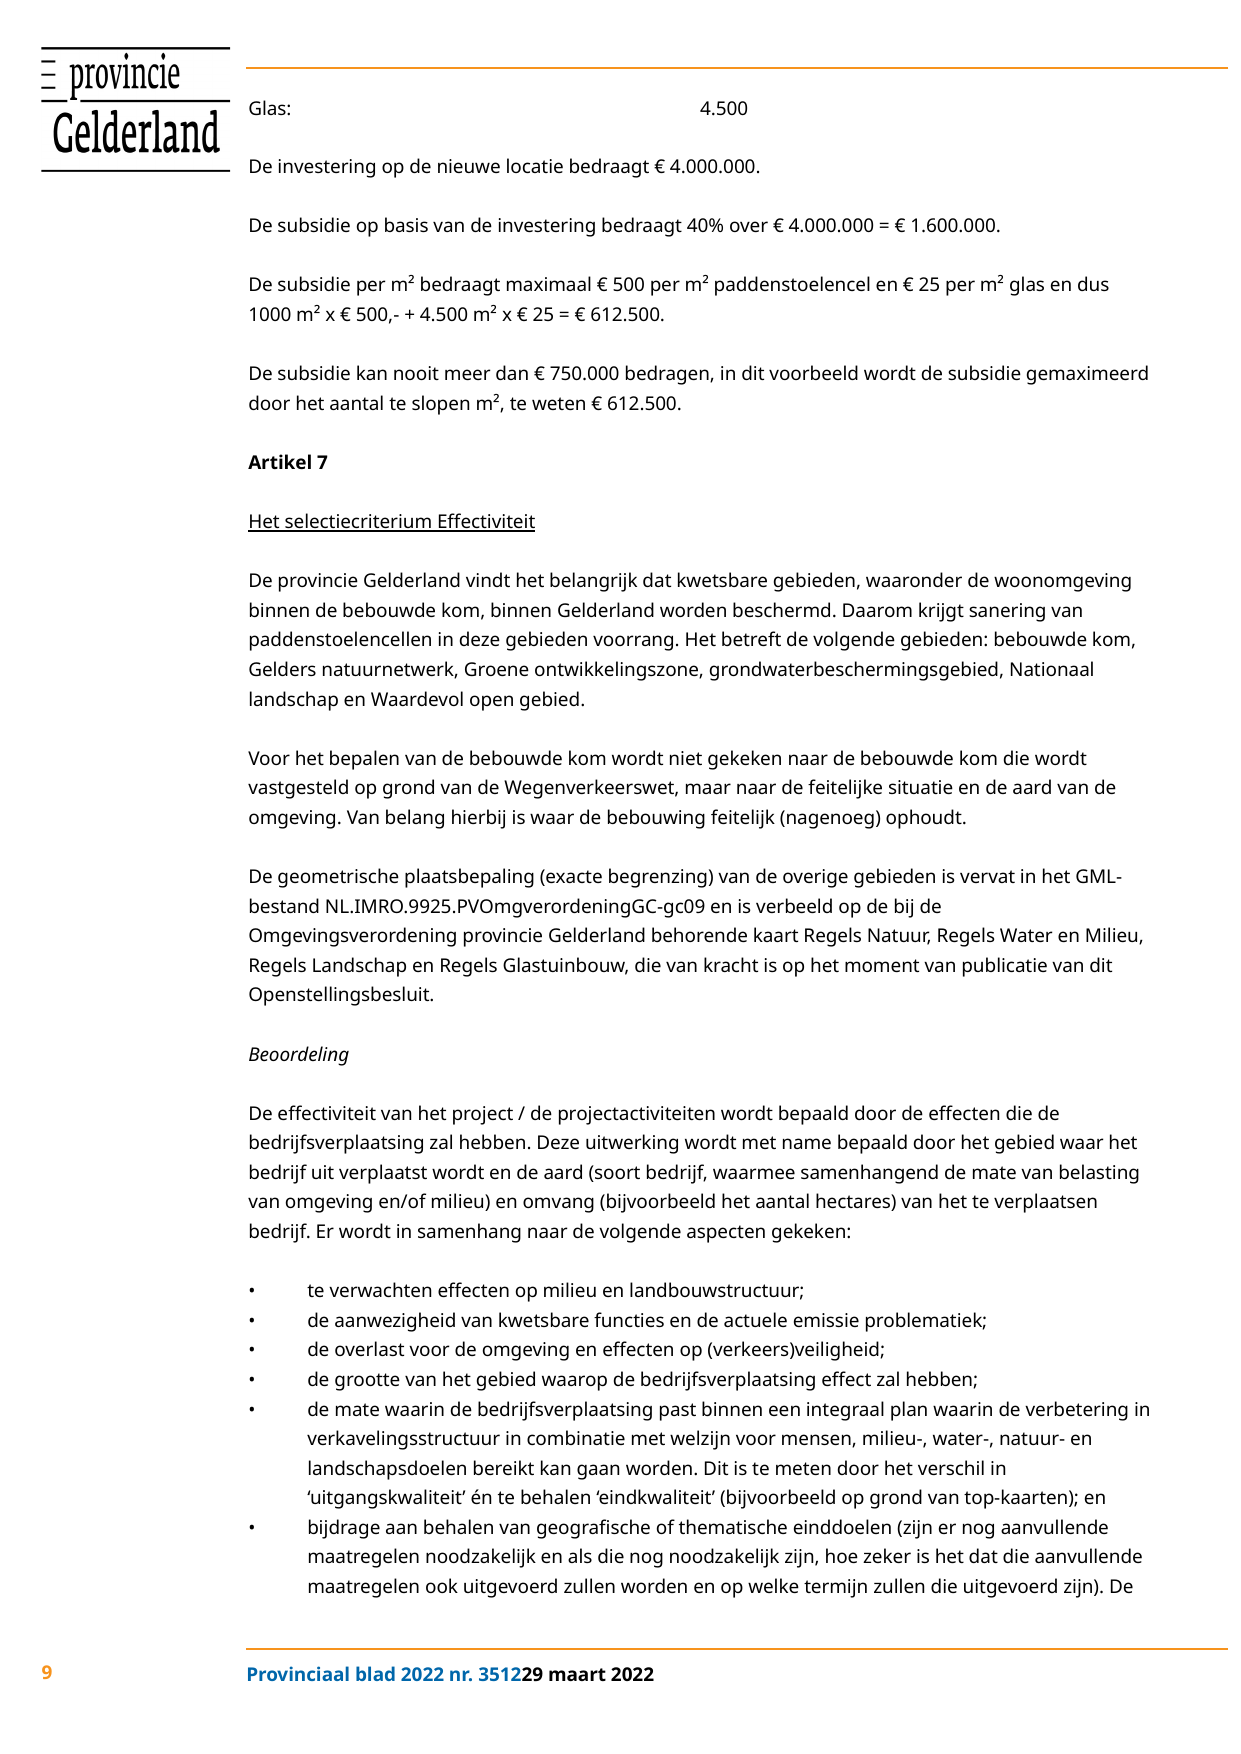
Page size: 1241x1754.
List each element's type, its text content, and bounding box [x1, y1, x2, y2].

text De subsidie op basis van de investering bedraagt 40% over € 4.000.000 = € 1.600.000. [248, 212, 1152, 238]
list de aanwezigheid van kwetsbare functies en de actuele emissie problematiek; [248, 1307, 1152, 1333]
table_cell 4.500 [700, 95, 1152, 121]
text De investering op de nieuwe locatie bedraagt € 4.000.000. [248, 153, 1152, 179]
text De subsidie kan nooit meer dan € 750.000 bedragen, in dit voorbeeld wordt de subsidie gemaximeerd door het aantal te slopen m², te weten € 612.500. [248, 360, 1152, 416]
text Beoordeling [248, 1041, 1152, 1067]
text De provincie Gelderland vindt het belangrijk dat kwetsbare gebieden, waaronder de woonomgeving binnen de bebouwde kom, binnen Gelderland worden beschermd. Daarom krijgt sanering van paddenstoelencellen in deze gebieden voorrang. Het betreft de volgende gebieden: bebouwde kom, Gelders natuurnetwerk, Groene ontwikkelingszone, grondwaterbeschermingsgebied, Nationaal landschap en Waardevol open gebied. [248, 567, 1152, 712]
table_cell Glas: [248, 95, 700, 121]
list te verwachten effecten op milieu en landbouwstructuur; [248, 1277, 1152, 1303]
text Voor het bepalen van de bebouwde kom wordt niet gekeken naar de bebouwde kom die wordt vastgesteld op grond van de Wegenverkeerswet, maar naar de feitelijke situatie en de aard van de omgeving. Van belang hierbij is waar de bebouwing feitelijk (nagenoeg) ophoudt. [248, 745, 1152, 830]
text Het selectiecriterium Effectiviteit [248, 508, 1152, 534]
list bijdrage aan behalen van geografische of thematische einddoelen (zijn er nog aanvullende maatregelen noodzakelijk en als die nog noodzakelijk zijn, hoe zeker is het dat die aanvullende maatregelen ook uitgevoerd zullen worden en op welke termijn zullen die uitgevoerd zijn). De [248, 1514, 1152, 1599]
picture [41, 47, 231, 172]
list de grootte van het gebied waarop de bedrijfsverplaatsing effect zal hebben; [248, 1366, 1152, 1392]
text De geometrische plaatsbepaling (exacte begrenzing) van de overige gebieden is vervat in het GML-bestand NL.IMRO.9925.PVOmgverordeningGC-gc09 en is verbeeld op de bij de Omgevingsverordening provincie Gelderland behorende kaart Regels Natuur, Regels Water en Milieu, Regels Landschap en Regels Glastuinbouw, die van kracht is op het moment van publicatie van dit Openstellingsbesluit. [248, 863, 1152, 1007]
list de mate waarin de bedrijfsverplaatsing past binnen een integraal plan waarin de verbetering in verkavelingsstructuur in combinatie met welzijn voor mensen, milieu-, water-, natuur- en landschapsdoelen bereikt kan gaan worden. Dit is te meten door het verschil in ‘uitgangskwaliteit’ én te behalen ‘eindkwaliteit’ (bijvoorbeeld op grond van top-kaarten); en [248, 1396, 1152, 1510]
list de overlast voor de omgeving en effecten op (verkeers)veiligheid; [248, 1337, 1152, 1362]
text De effectiviteit van het project / de projectactiviteiten wordt bepaald door de effecten die de bedrijfsverplaatsing zal hebben. Deze uitwerking wordt met name bepaald door het gebied waar het bedrijf uit verplaatst wordt en de aard (soort bedrijf, waarmee samenhangend de mate van belasting van omgeving en/of milieu) en omvang (bijvoorbeeld het aantal hectares) van het te verplaatsen bedrijf. Er wordt in samenhang naar de volgende aspecten gekeken: [248, 1100, 1152, 1244]
text Artikel 7 [248, 449, 1152, 475]
text De subsidie per m² bedraagt maximaal € 500 per m² paddenstoelencel en € 25 per m² glas en dus 1000 m² x € 500,- + 4.500 m² x € 25 = € 612.500. [248, 272, 1152, 327]
